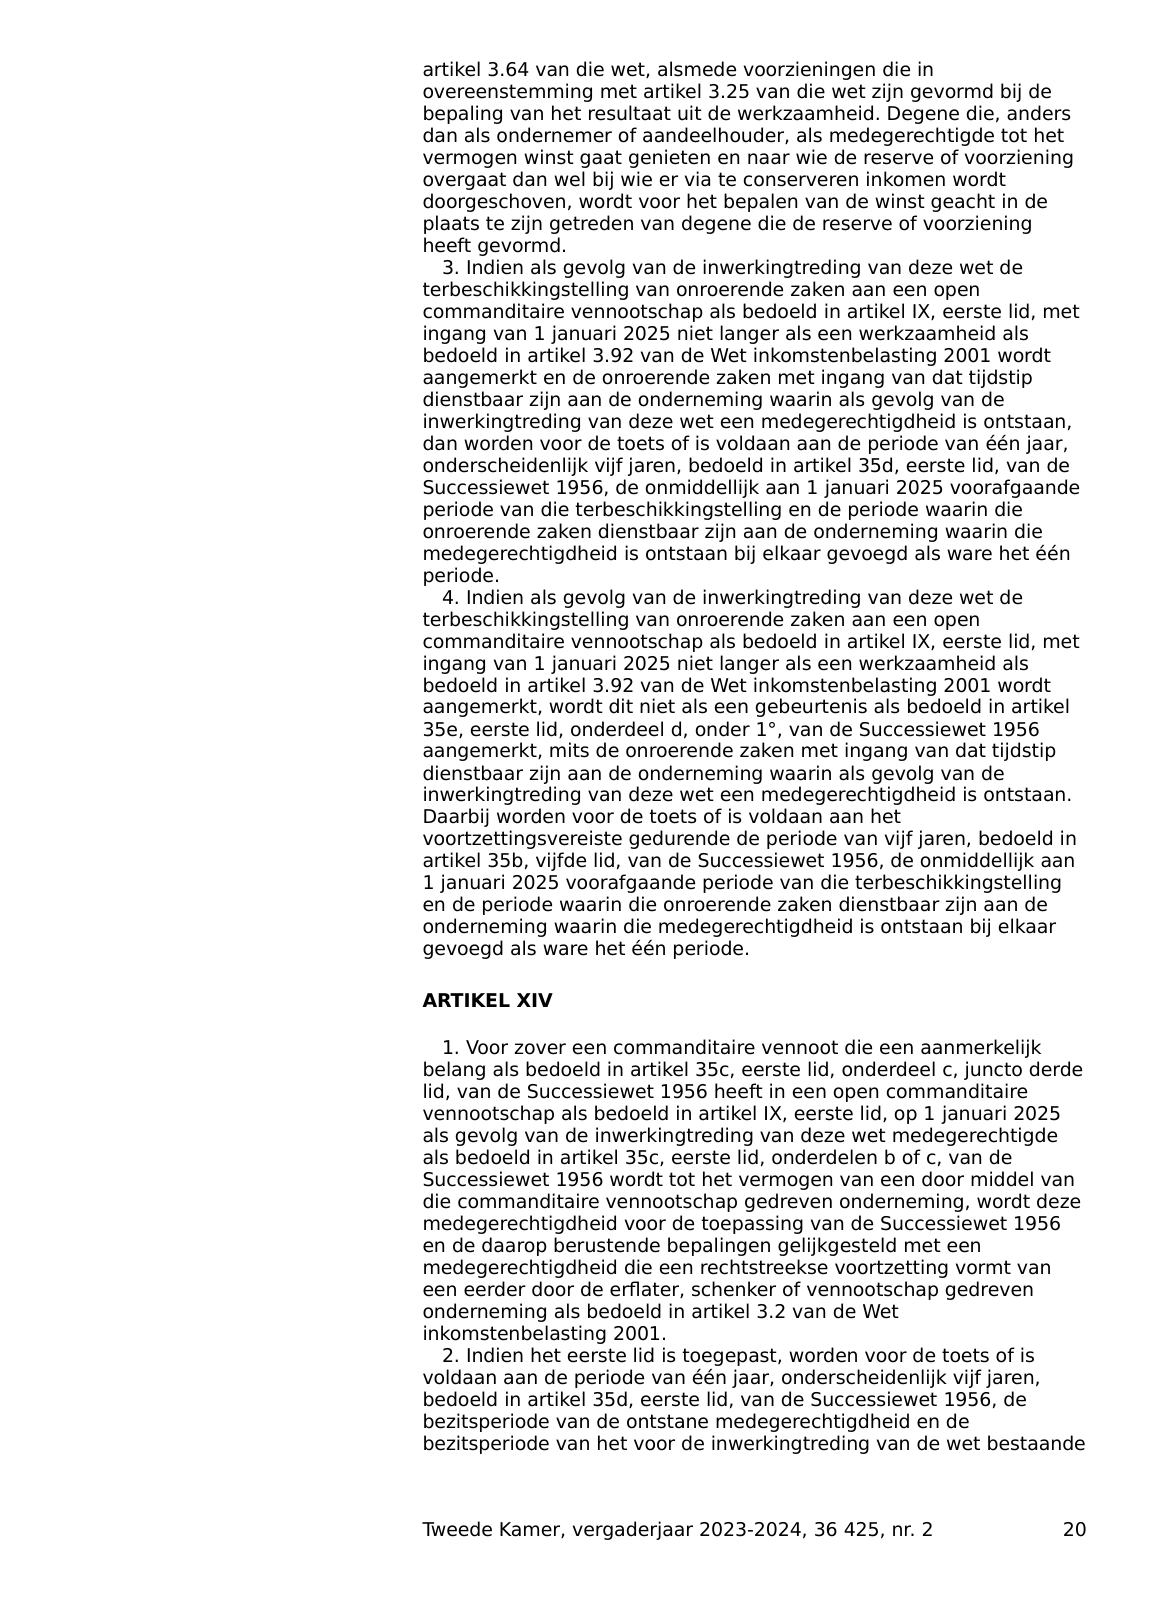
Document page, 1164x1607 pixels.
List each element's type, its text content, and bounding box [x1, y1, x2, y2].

text 4. Indien als gevolg van de inwerkingtreding van deze wet de terbeschikkingstelling van onroerende zaken aan een open commanditaire vennootschap als bedoeld in artikel IX, eerste lid, met ingang van 1 januari 2025 niet langer als een werkzaamheid als bedoeld in artikel 3.92 van de Wet inkomstenbelasting 2001 wordt aangemerkt, wordt dit niet als een gebeurtenis als bedoeld in artikel 35e, eerste lid, onderdeel d, onder 1°, van de Successiewet 1956 aangemerkt, mits de onroerende zaken met ingang van dat tijdstip dienstbaar zijn aan de onderneming waarin als gevolg van de inwerkingtreding van deze wet een medegerechtigdheid is ontstaan. Daarbij worden voor de toets of is voldaan aan het voortzettingsvereiste gedurende de periode van vijf jaren, bedoeld in artikel 35b, vijfde lid, van de Successiewet 1956, de onmiddellijk aan 1 januari 2025 voorafgaande periode van die terbeschikkingstelling en de periode waarin die onroerende zaken dienstbaar zijn aan de onderneming waarin die medegerechtigdheid is ontstaan bij elkaar gevoegd als ware het één periode. [422, 587, 1087, 960]
text 3. Indien als gevolg van de inwerkingtreding van deze wet de terbeschikkingstelling van onroerende zaken aan een open commanditaire vennootschap als bedoeld in artikel IX, eerste lid, met ingang van 1 januari 2025 niet langer als een werkzaamheid als bedoeld in artikel 3.92 van de Wet inkomstenbelasting 2001 wordt aangemerkt en de onroerende zaken met ingang van dat tijdstip dienstbaar zijn aan de onderneming waarin als gevolg van de inwerkingtreding van deze wet een medegerechtigdheid is ontstaan, dan worden voor de toets of is voldaan aan de periode van één jaar, onderscheidenlijk vijf jaren, bedoeld in artikel 35d, eerste lid, van de Successiewet 1956, de onmiddellijk aan 1 januari 2025 voorafgaande periode van die terbeschikkingstelling en de periode waarin die onroerende zaken dienstbaar zijn aan de onderneming waarin die medegerechtigdheid is ontstaan bij elkaar gevoegd als ware het één periode. [422, 257, 1087, 587]
text artikel 3.64 van die wet, alsmede voorzieningen die in overeenstemming met artikel 3.25 van die wet zijn gevormd bij de bepaling van het resultaat uit de werkzaamheid. Degene die, anders dan als ondernemer of aandeelhouder, als medegerechtigde tot het vermogen winst gaat genieten en naar wie de reserve of voorziening overgaat dan wel bij wie er via te conserveren inkomen wordt doorgeschoven, wordt voor het bepalen van de winst geacht in de plaats te zijn getreden van degene die de reserve of voorziening heeft gevormd. [422, 59, 1087, 257]
text 1. Voor zover een commanditaire vennoot die een aanmerkelijk belang als bedoeld in artikel 35c, eerste lid, onderdeel c, juncto derde lid, van de Successiewet 1956 heeft in een open commanditaire vennootschap als bedoeld in artikel IX, eerste lid, op 1 januari 2025 als gevolg van de inwerkingtreding van deze wet medegerechtigde als bedoeld in artikel 35c, eerste lid, onderdelen b of c, van de Successiewet 1956 wordt tot het vermogen van een door middel van die commanditaire vennootschap gedreven onderneming, wordt deze medegerechtigdheid voor de toepassing van de Successiewet 1956 en de daarop berustende bepalingen gelijkgesteld met een medegerechtigdheid die een rechtstreekse voortzetting vormt van een eerder door de erflater, schenker of vennootschap gedreven onderneming als bedoeld in artikel 3.2 van de Wet inkomstenbelasting 2001. [422, 1037, 1087, 1345]
subtitle ARTIKEL XIV [422, 990, 1087, 1012]
text 2. Indien het eerste lid is toegepast, worden voor de toets of is voldaan aan de periode van één jaar, onderscheidenlijk vijf jaren, bedoeld in artikel 35d, eerste lid, van de Successiewet 1956, de bezitsperiode van de ontstane medegerechtigdheid en de bezitsperiode van het voor de inwerkingtreding van de wet bestaande [422, 1345, 1087, 1455]
